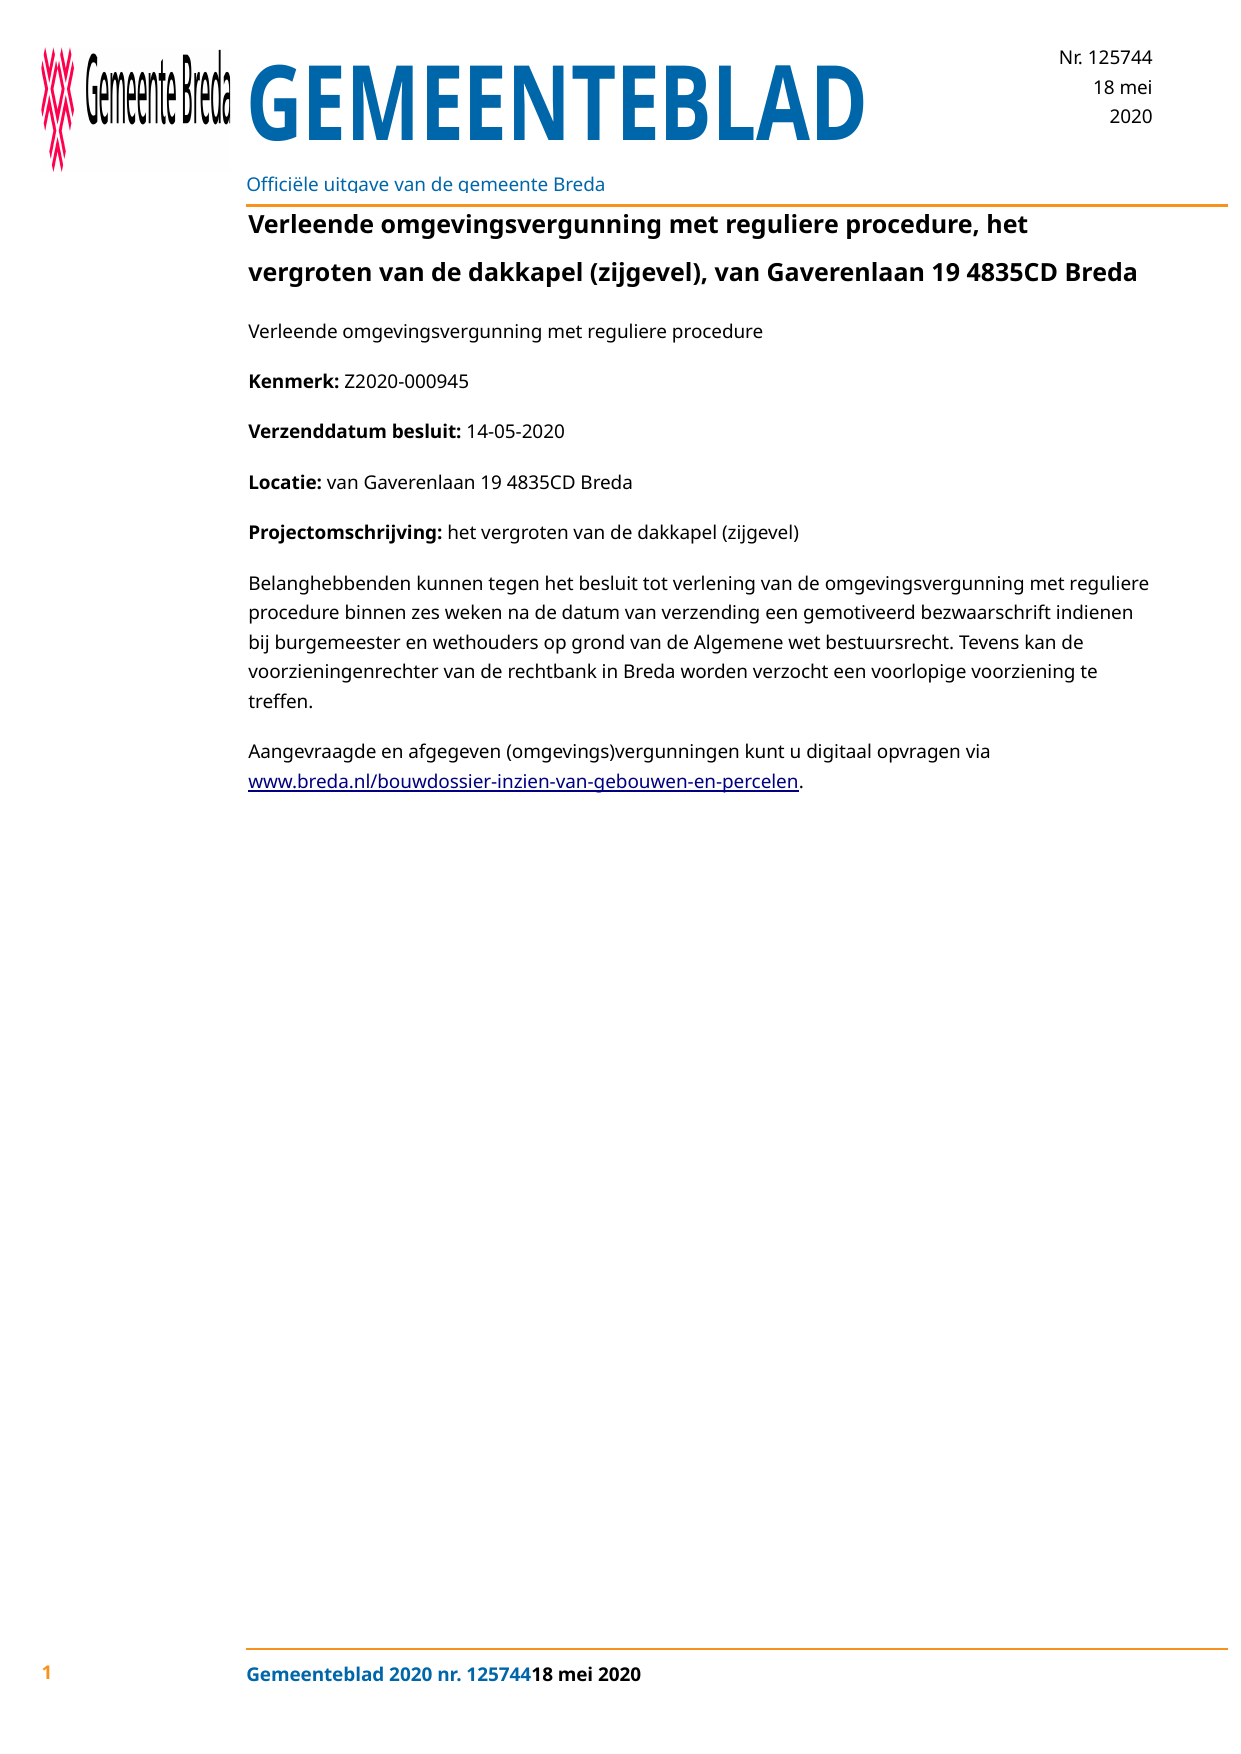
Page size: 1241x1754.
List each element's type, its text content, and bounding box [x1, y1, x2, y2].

text Kenmerk: Z2020-000945 [248, 368, 1152, 394]
text Aangevraagde en afgegeven (omgevings)vergunningen kunt u digitaal opvragen via www.breda.nl/bouwdossier-inzien-van-gebouwen-en-percelen. [248, 739, 1152, 794]
text Belanghebbenden kunnen tegen het besluit tot verlening van de omgevingsvergunning met reguliere procedure binnen zes weken na de datum van verzending een gemotiveerd bezwaarschrift indienen bij burgemeester en wethouders op grond van de Algemene wet bestuursrecht. Tevens kan de voorzieningenrechter van de rechtbank in Breda worden verzocht een voorlopige voorziening te treffen. [248, 570, 1152, 714]
text Verleende omgevingsvergunning met reguliere procedure, het vergroten van de dakkapel (zijgevel), van Gaverenlaan 19 4835CD Breda [248, 207, 1152, 288]
text Projectomschrijving: het vergroten van de dakkapel (zijgevel) [248, 519, 1152, 545]
text Verzenddatum besluit: 14-05-2020 [248, 419, 1152, 444]
picture [41, 47, 231, 172]
text Verleende omgevingsvergunning met reguliere procedure [248, 318, 1152, 344]
text Locatie: van Gaverenlaan 19 4835CD Breda [248, 469, 1152, 495]
